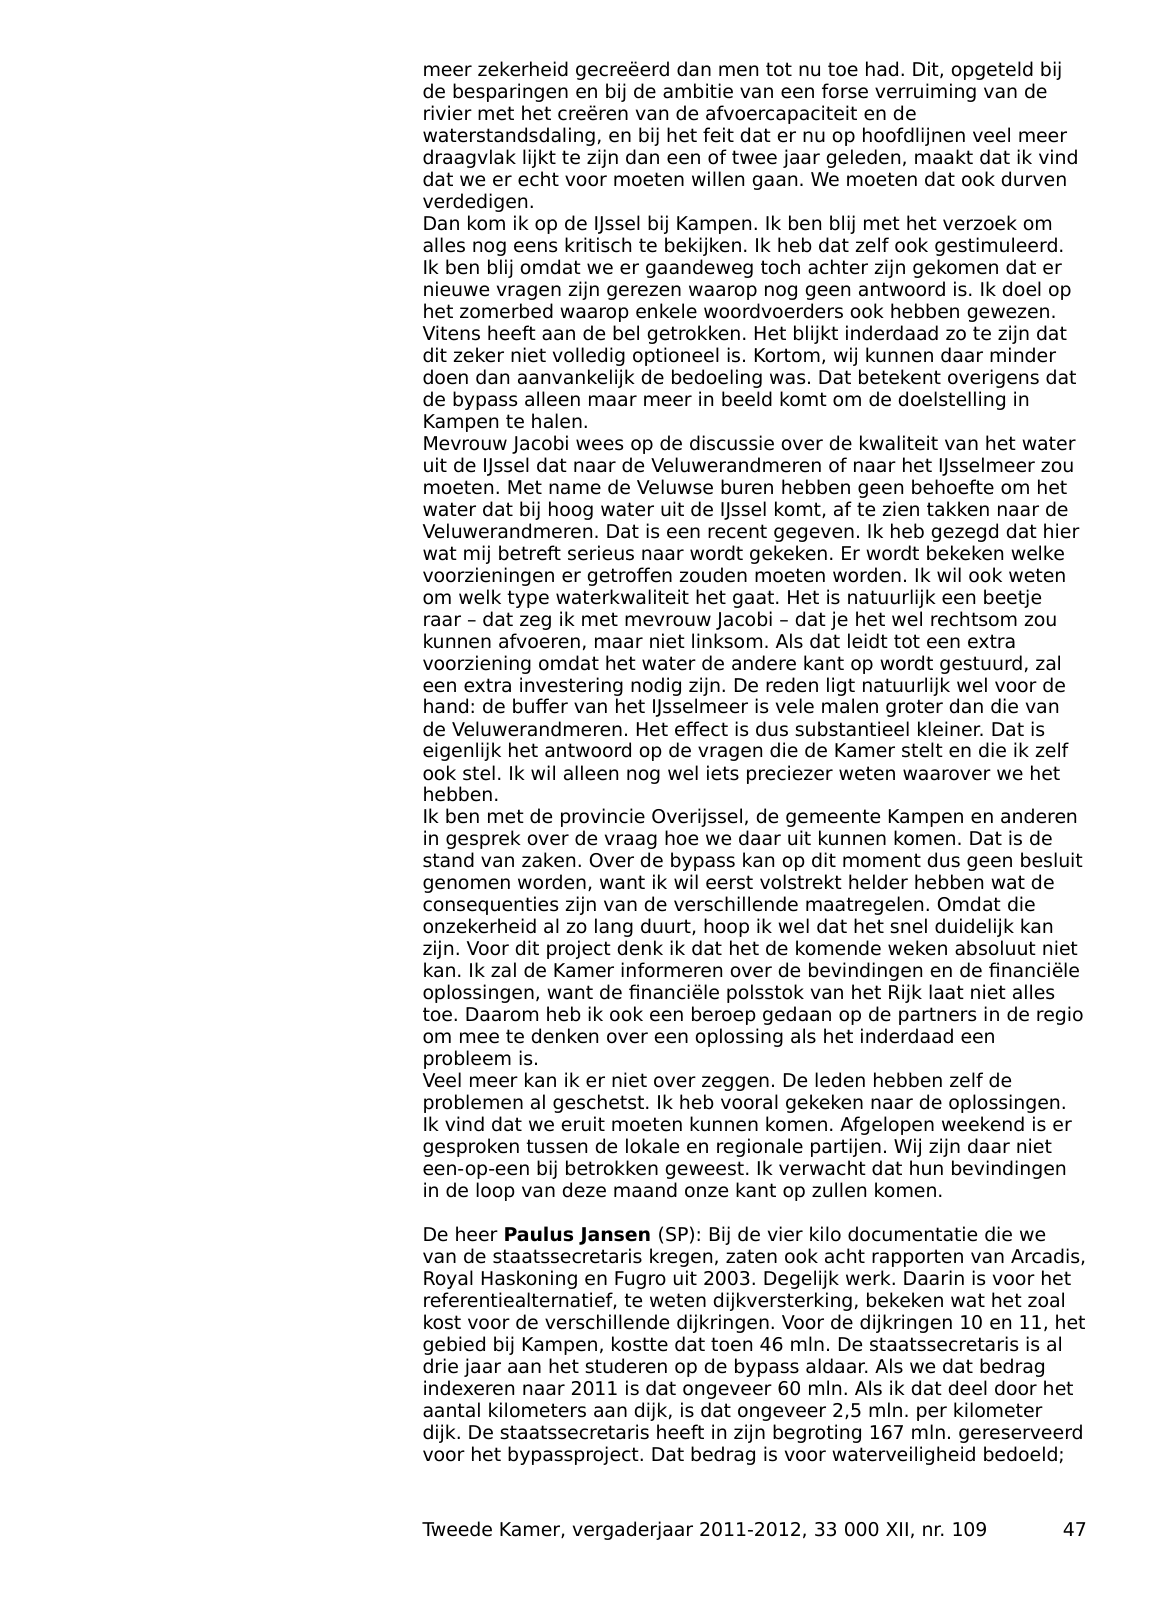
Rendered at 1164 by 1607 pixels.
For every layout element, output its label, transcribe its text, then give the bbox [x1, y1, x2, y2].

text Mevrouw Jacobi wees op de discussie over de kwaliteit van het water uit de IJssel dat naar de Veluwerandmeren of naar het IJsselmeer zou moeten. Met name de Veluwse buren hebben geen behoefte om het water dat bij hoog water uit de IJssel komt, af te zien takken naar de Veluwerandmeren. Dat is een recent gegeven. Ik heb gezegd dat hier wat mij betreft serieus naar wordt gekeken. Er wordt bekeken welke voorzieningen er getroffen zouden moeten worden. Ik wil ook weten om welk type waterkwaliteit het gaat. Het is natuurlijk een beetje raar – dat zeg ik met mevrouw Jacobi – dat je het wel rechtsom zou kunnen afvoeren, maar niet linksom. Als dat leidt tot een extra voorziening omdat het water de andere kant op wordt gestuurd, zal een extra investering nodig zijn. De reden ligt natuurlijk wel voor de hand: de buffer van het IJsselmeer is vele malen groter dan die van de Veluwerandmeren. Het effect is dus substantieel kleiner. Dat is eigenlijk het antwoord op de vragen die de Kamer stelt en die ik zelf ook stel. Ik wil alleen nog wel iets preciezer weten waarover we het hebben. [422, 433, 1087, 806]
text Dan kom ik op de IJssel bij Kampen. Ik ben blij met het verzoek om alles nog eens kritisch te bekijken. Ik heb dat zelf ook gestimuleerd. Ik ben blij omdat we er gaandeweg toch achter zijn gekomen dat er nieuwe vragen zijn gerezen waarop nog geen antwoord is. Ik doel op het zomerbed waarop enkele woordvoerders ook hebben gewezen. Vitens heeft aan de bel getrokken. Het blijkt inderdaad zo te zijn dat dit zeker niet volledig optioneel is. Kortom, wij kunnen daar minder doen dan aanvankelijk de bedoeling was. Dat betekent overigens dat de bypass alleen maar meer in beeld komt om de doelstelling in Kampen te halen. [422, 213, 1087, 433]
text De heer Paulus Jansen (SP): Bij de vier kilo documentatie die we van de staatssecretaris kregen, zaten ook acht rapporten van Arcadis, Royal Haskoning en Fugro uit 2003. Degelijk werk. Daarin is voor het referentiealternatief, te weten dijkversterking, bekeken wat het zoal kost voor de verschillende dijkringen. Voor de dijkringen 10 en 11, het gebied bij Kampen, kostte dat toen 46 mln. De staatssecretaris is al drie jaar aan het studeren op de bypass aldaar. Als we dat bedrag indexeren naar 2011 is dat ongeveer 60 mln. Als ik dat deel door het aantal kilometers aan dijk, is dat ongeveer 2,5 mln. per kilometer dijk. De staatssecretaris heeft in zijn begroting 167 mln. gereserveerd voor het bypassproject. Dat bedrag is voor waterveiligheid bedoeld; [422, 1224, 1087, 1466]
text meer zekerheid gecreëerd dan men tot nu toe had. Dit, opgeteld bij de besparingen en bij de ambitie van een forse verruiming van de rivier met het creëren van de afvoercapaciteit en de waterstandsdaling, en bij het feit dat er nu op hoofdlijnen veel meer draagvlak lijkt te zijn dan een of twee jaar geleden, maakt dat ik vind dat we er echt voor moeten willen gaan. We moeten dat ook durven verdedigen. [422, 59, 1087, 213]
text Veel meer kan ik er niet over zeggen. De leden hebben zelf de problemen al geschetst. Ik heb vooral gekeken naar de oplossingen. Ik vind dat we eruit moeten kunnen komen. Afgelopen weekend is er gesproken tussen de lokale en regionale partijen. Wij zijn daar niet een-op-een bij betrokken geweest. Ik verwacht dat hun bevindingen in de loop van deze maand onze kant op zullen komen. [422, 1070, 1087, 1202]
text Ik ben met de provincie Overijssel, de gemeente Kampen en anderen in gesprek over de vraag hoe we daar uit kunnen komen. Dat is de stand van zaken. Over de bypass kan op dit moment dus geen besluit genomen worden, want ik wil eerst volstrekt helder hebben wat de consequenties zijn van de verschillende maatregelen. Omdat die onzekerheid al zo lang duurt, hoop ik wel dat het snel duidelijk kan zijn. Voor dit project denk ik dat het de komende weken absoluut niet kan. Ik zal de Kamer informeren over de bevindingen en de financiële oplossingen, want de financiële polsstok van het Rijk laat niet alles toe. Daarom heb ik ook een beroep gedaan op de partners in de regio om mee te denken over een oplossing als het inderdaad een probleem is. [422, 806, 1087, 1070]
